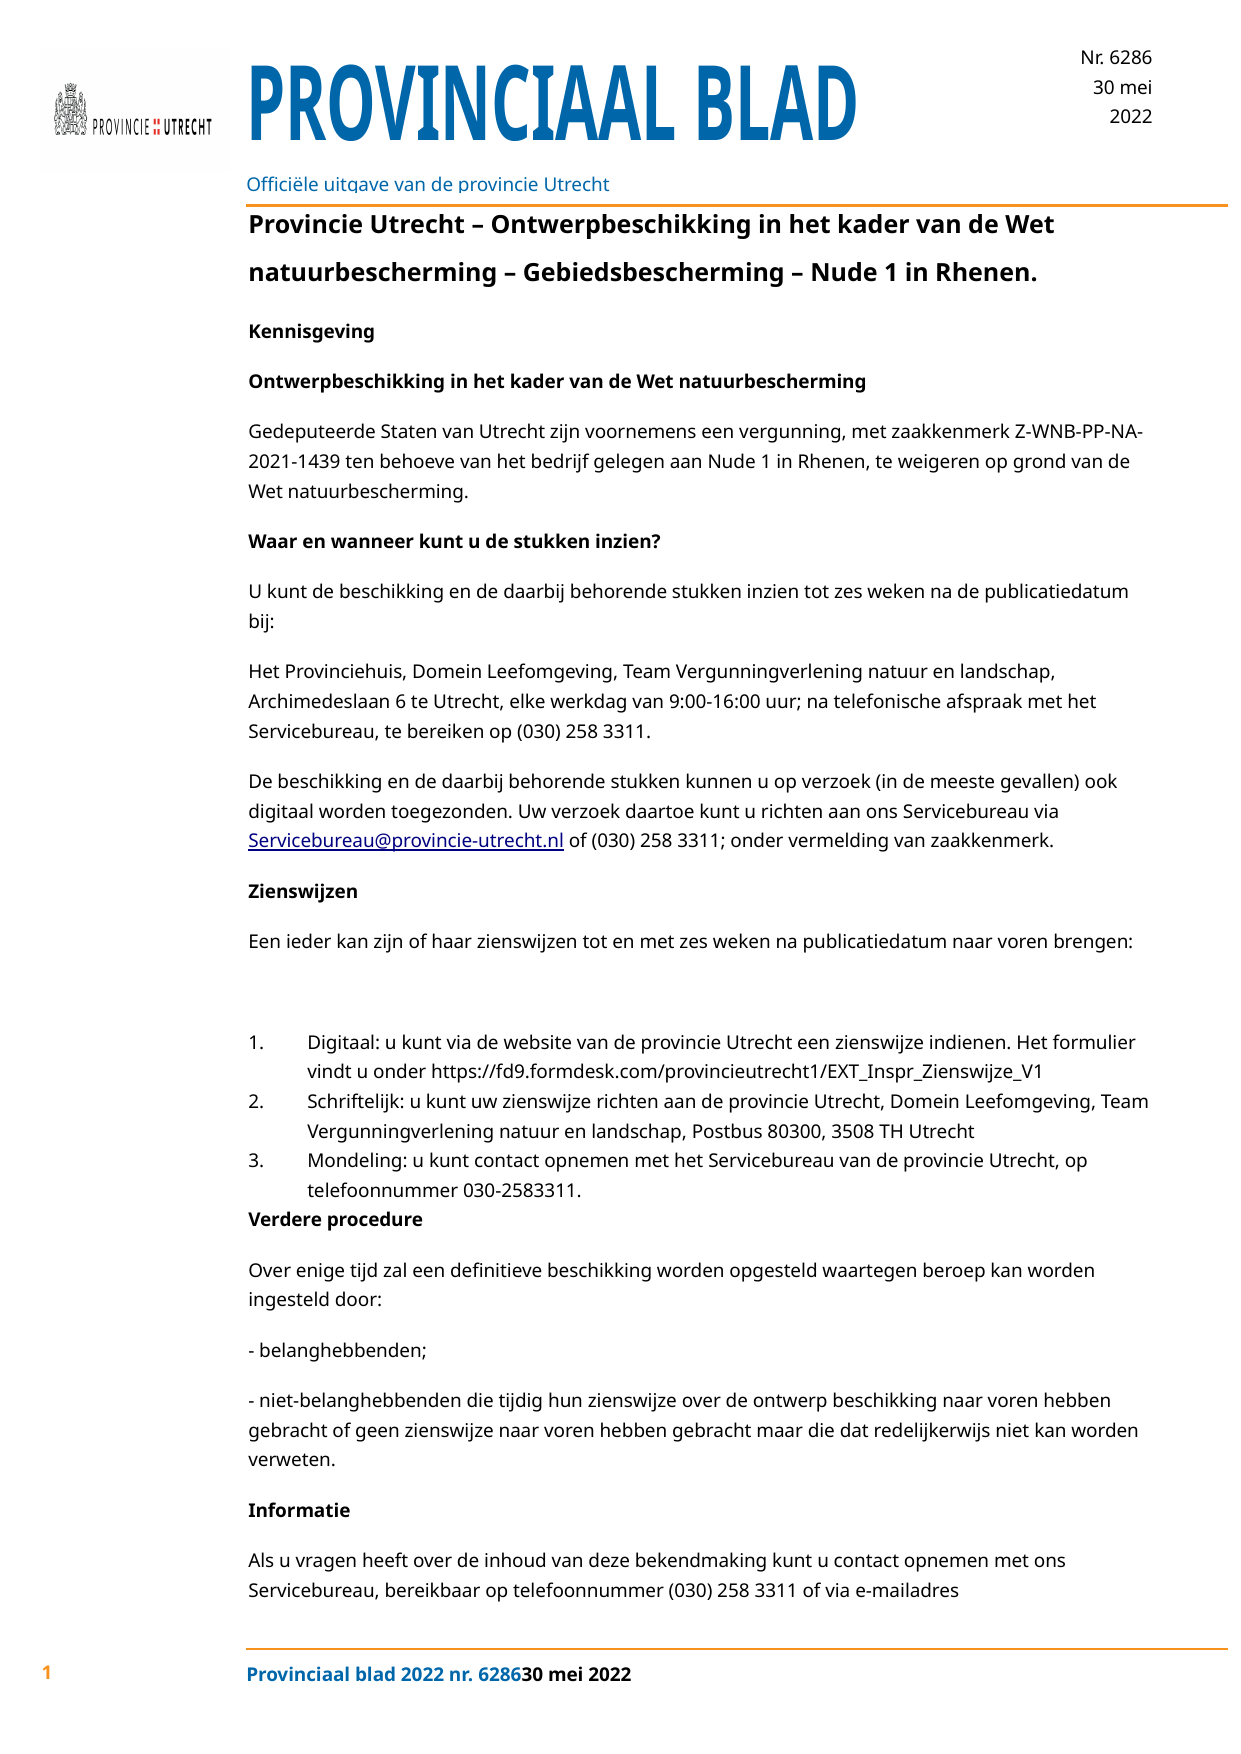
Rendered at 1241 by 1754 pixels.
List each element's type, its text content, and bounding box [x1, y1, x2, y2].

text Verdere procedure [248, 1207, 1152, 1232]
text Ontwerpbeschikking in het kader van de Wet natuurbescherming [248, 368, 1152, 394]
text Zienswijzen [248, 878, 1152, 904]
text Een ieder kan zijn of haar zienswijzen tot en met zes weken na publicatiedatum naar voren brengen: [248, 928, 1152, 954]
text Gedeputeerde Staten van Utrecht zijn voornemens een vergunning, met zaakkenmerk Z-WNB-PP-NA-2021-1439 ten behoeve van het bedrijf gelegen aan Nude 1 in Rhenen, te weigeren op grond van de Wet natuurbescherming. [248, 419, 1152, 504]
picture [41, 47, 231, 172]
text U kunt de beschikking en de daarbij behorende stukken inzien tot zes weken na de publicatiedatum bij: [248, 579, 1152, 634]
text Provincie Utrecht – Ontwerpbeschikking in het kader van de Wet natuurbescherming – Gebiedsbescherming – Nude 1 in Rhenen. [248, 207, 1152, 288]
text Kennisgeving [248, 318, 1152, 344]
list Schriftelijk: u kunt uw zienswijze richten aan de provincie Utrecht, Domein Leefomgeving, Team Vergunningverlening natuur en landschap, Postbus 80300, 3508 TH Utrecht [248, 1088, 1152, 1144]
text Informatie [248, 1497, 1152, 1523]
text Als u vragen heeft over de inhoud van deze bekendmaking kunt u contact opnemen met ons Servicebureau, bereikbaar op telefoonnummer (030) 258 3311 of via e-mailadres [248, 1547, 1152, 1603]
list Mondeling: u kunt contact opnemen met het Servicebureau van de provincie Utrecht, op telefoonnummer 030-2583311. [248, 1147, 1152, 1203]
text - niet-belanghebbenden die tijdig hun zienswijze over de ontwerp beschikking naar voren hebben gebracht of geen zienswijze naar voren hebben gebracht maar die dat redelijkerwijs niet kan worden verweten. [248, 1387, 1152, 1472]
text Over enige tijd zal een definitieve beschikking worden opgesteld waartegen beroep kan worden ingesteld door: [248, 1257, 1152, 1312]
text - belanghebbenden; [248, 1337, 1152, 1363]
text Het Provinciehuis, Domein Leefomgeving, Team Vergunningverlening natuur en landschap, Archimedeslaan 6 te Utrecht, elke werkdag van 9:00-16:00 uur; na telefonische afspraak met het Servicebureau, te bereiken op (030) 258 3311. [248, 659, 1152, 744]
list Digitaal: u kunt via de website van de provincie Utrecht een zienswijze indienen. Het formulier vindt u onder https://fd9.formdesk.com/provincieutrecht1/EXT_Inspr_Zienswijze_V1 [248, 1029, 1152, 1084]
text De beschikking en de daarbij behorende stukken kunnen u op verzoek (in de meeste gevallen) ook digitaal worden toegezonden. Uw verzoek daartoe kunt u richten aan ons Servicebureau via Servicebureau@provincie-utrecht.nl of (030) 258 3311; onder vermelding van zaakkenmerk. [248, 768, 1152, 853]
text Waar en wanneer kunt u de stukken inzien? [248, 528, 1152, 554]
